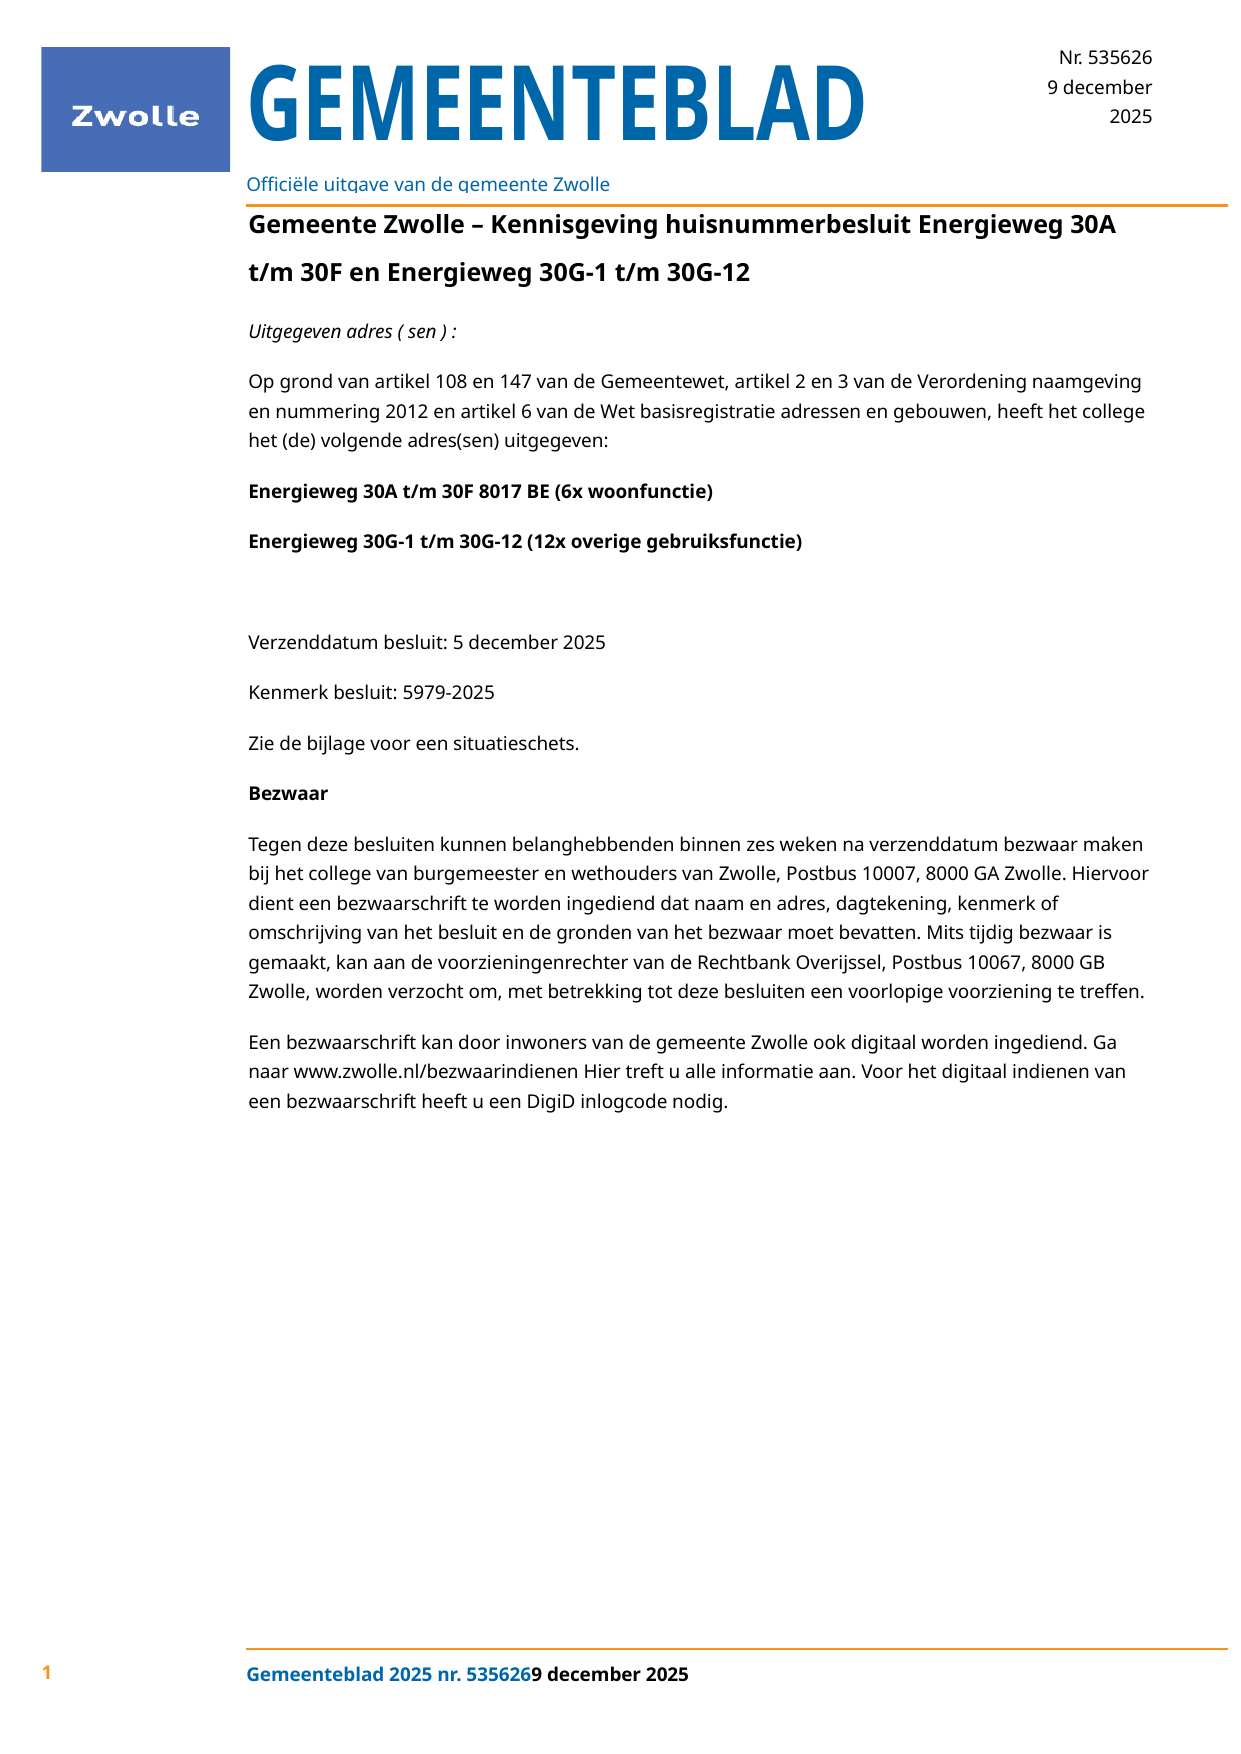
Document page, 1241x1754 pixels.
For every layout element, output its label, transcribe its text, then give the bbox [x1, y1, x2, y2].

picture [41, 47, 231, 172]
text Zie de bijlage voor een situatieschets. [248, 730, 1152, 756]
text Kenmerk besluit: 5979-2025 [248, 679, 1152, 705]
text Tegen deze besluiten kunnen belanghebbenden binnen zes weken na verzenddatum bezwaar maken bij het college van burgemeester en wethouders van Zwolle, Postbus 10007, 8000 GA Zwolle. Hiervoor dient een bezwaarschrift te worden ingediend dat naam en adres, dagtekening, kenmerk of omschrijving van het besluit en de gronden van het bezwaar moet bevatten. Mits tijdig bezwaar is gemaakt, kan aan de voorzieningenrechter van de Rechtbank Overijssel, Postbus 10067, 8000 GB Zwolle, worden verzocht om, met betrekking tot deze besluiten een voorlopige voorziening te treffen. [248, 831, 1152, 1004]
text Energieweg 30G-1 t/m 30G-12 (12x overige gebruiksfunctie) [248, 528, 1152, 554]
text Verzenddatum besluit: 5 december 2025 [248, 629, 1152, 655]
text Op grond van artikel 108 en 147 van de Gemeentewet, artikel 2 en 3 van de Verordening naamgeving en nummering 2012 en artikel 6 van de Wet basisregistratie adressen en gebouwen, heeft het college het (de) volgende adres(sen) uitgegeven: [248, 368, 1152, 453]
text Gemeente Zwolle – Kennisgeving huisnummerbesluit Energieweg 30A t/m 30F en Energieweg 30G-1 t/m 30G-12 [248, 207, 1152, 288]
text Uitgegeven adres ( sen ) : [248, 318, 1152, 344]
text Een bezwaarschrift kan door inwoners van de gemeente Zwolle ook digitaal worden ingediend. Ga naar www.zwolle.nl/bezwaarindienen Hier treft u alle informatie aan. Voor het digitaal indienen van een bezwaarschrift heeft u een DigiD inlogcode nodig. [248, 1029, 1152, 1114]
text Bezwaar [248, 780, 1152, 806]
text Energieweg 30A t/m 30F 8017 BE (6x woonfunctie) [248, 478, 1152, 504]
